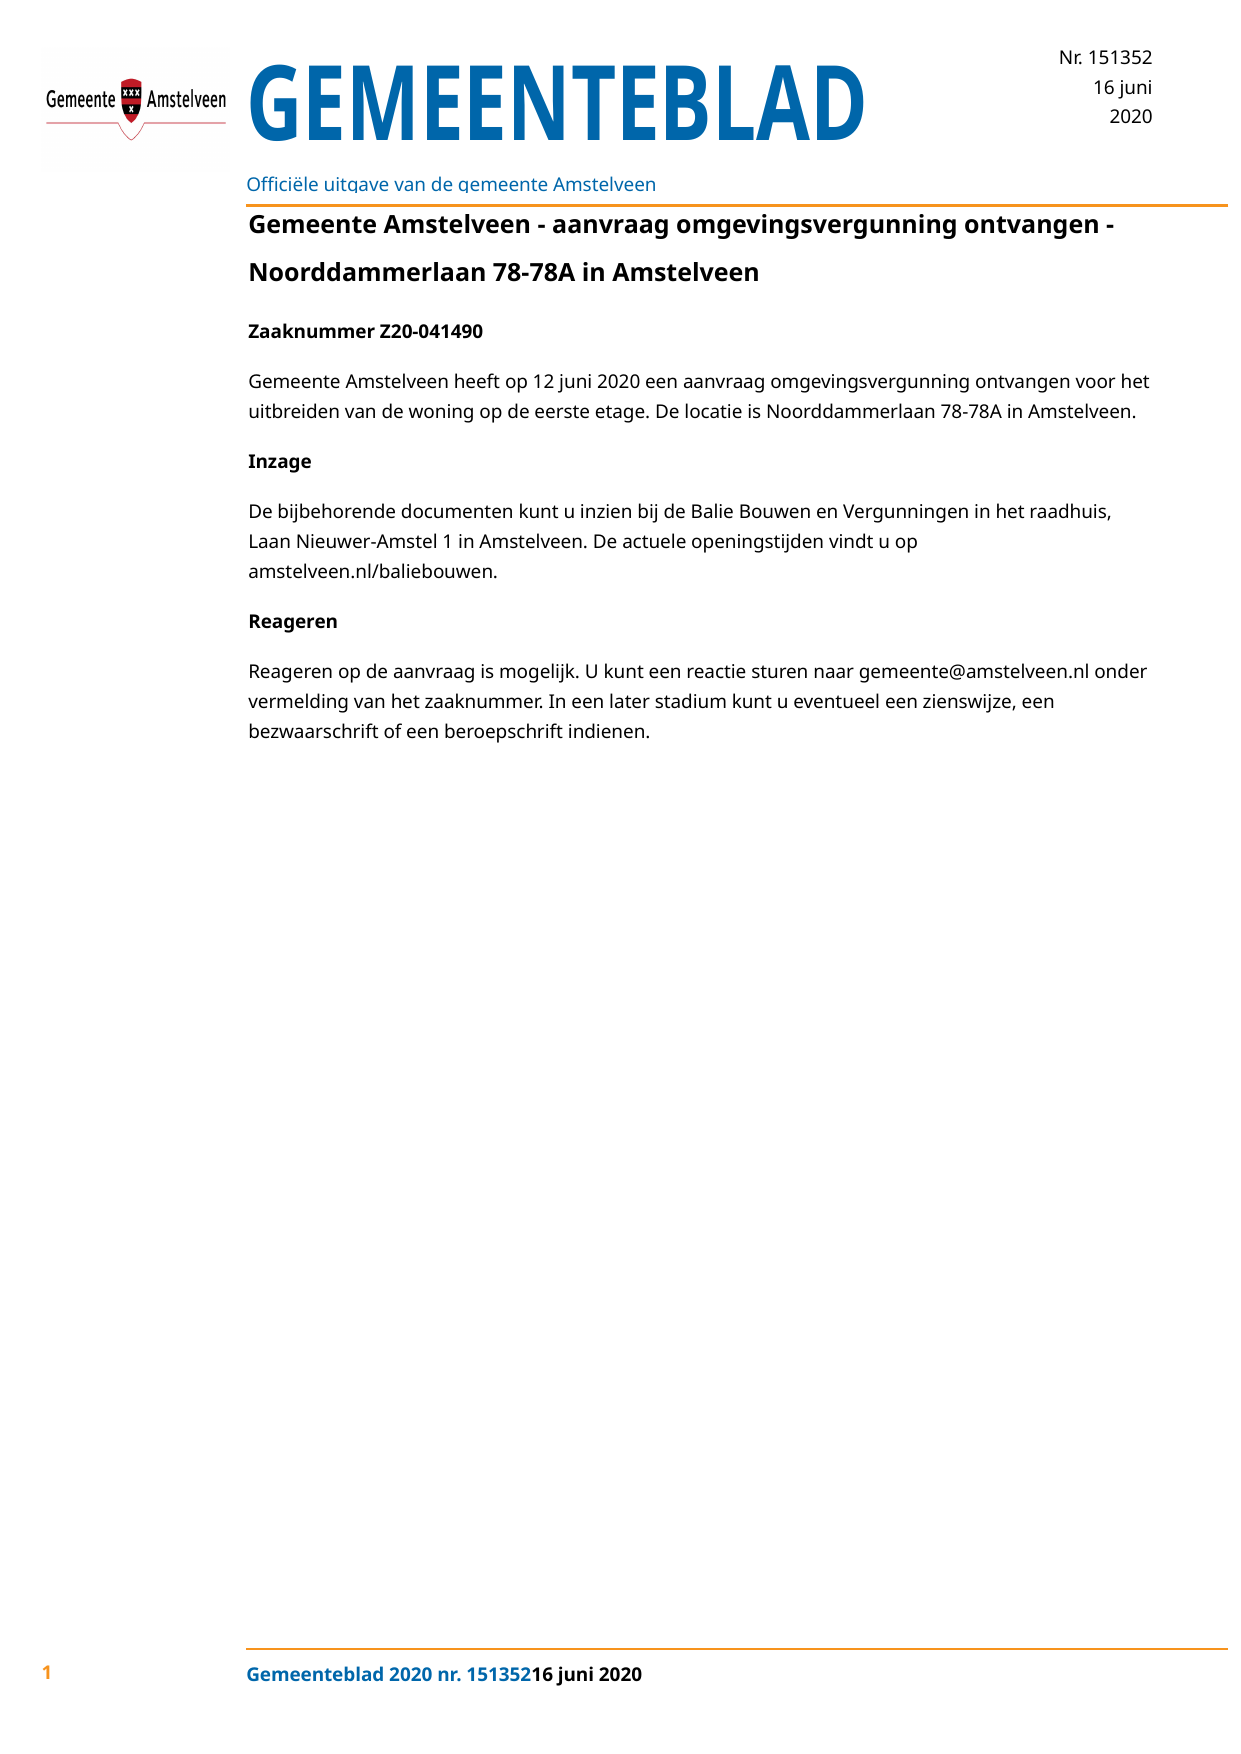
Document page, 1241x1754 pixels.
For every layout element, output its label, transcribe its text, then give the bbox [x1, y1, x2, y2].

picture [41, 47, 231, 172]
text Reageren op de aanvraag is mogelijk. U kunt een reactie sturen naar gemeente@amstelveen.nl onder vermelding van het zaaknummer. In een later stadium kunt u eventueel een zienswijze, een bezwaarschrift of een beroepschrift indienen. [248, 659, 1152, 744]
text Zaaknummer Z20-041490 [248, 318, 1152, 344]
text Gemeente Amstelveen - aanvraag omgevingsvergunning ontvangen - Noorddammerlaan 78-78A in Amstelveen [248, 207, 1152, 288]
text Reageren [248, 608, 1152, 634]
text De bijbehorende documenten kunt u inzien bij de Balie Bouwen en Vergunningen in het raadhuis, Laan Nieuwer-Amstel 1 in Amstelveen. De actuele openingstijden vindt u op amstelveen.nl/baliebouwen. [248, 499, 1152, 584]
text Gemeente Amstelveen heeft op 12 juni 2020 een aanvraag omgevingsvergunning ontvangen voor het uitbreiden van de woning op de eerste etage. De locatie is Noorddammerlaan 78-78A in Amstelveen. [248, 368, 1152, 424]
text Inzage [248, 448, 1152, 474]
